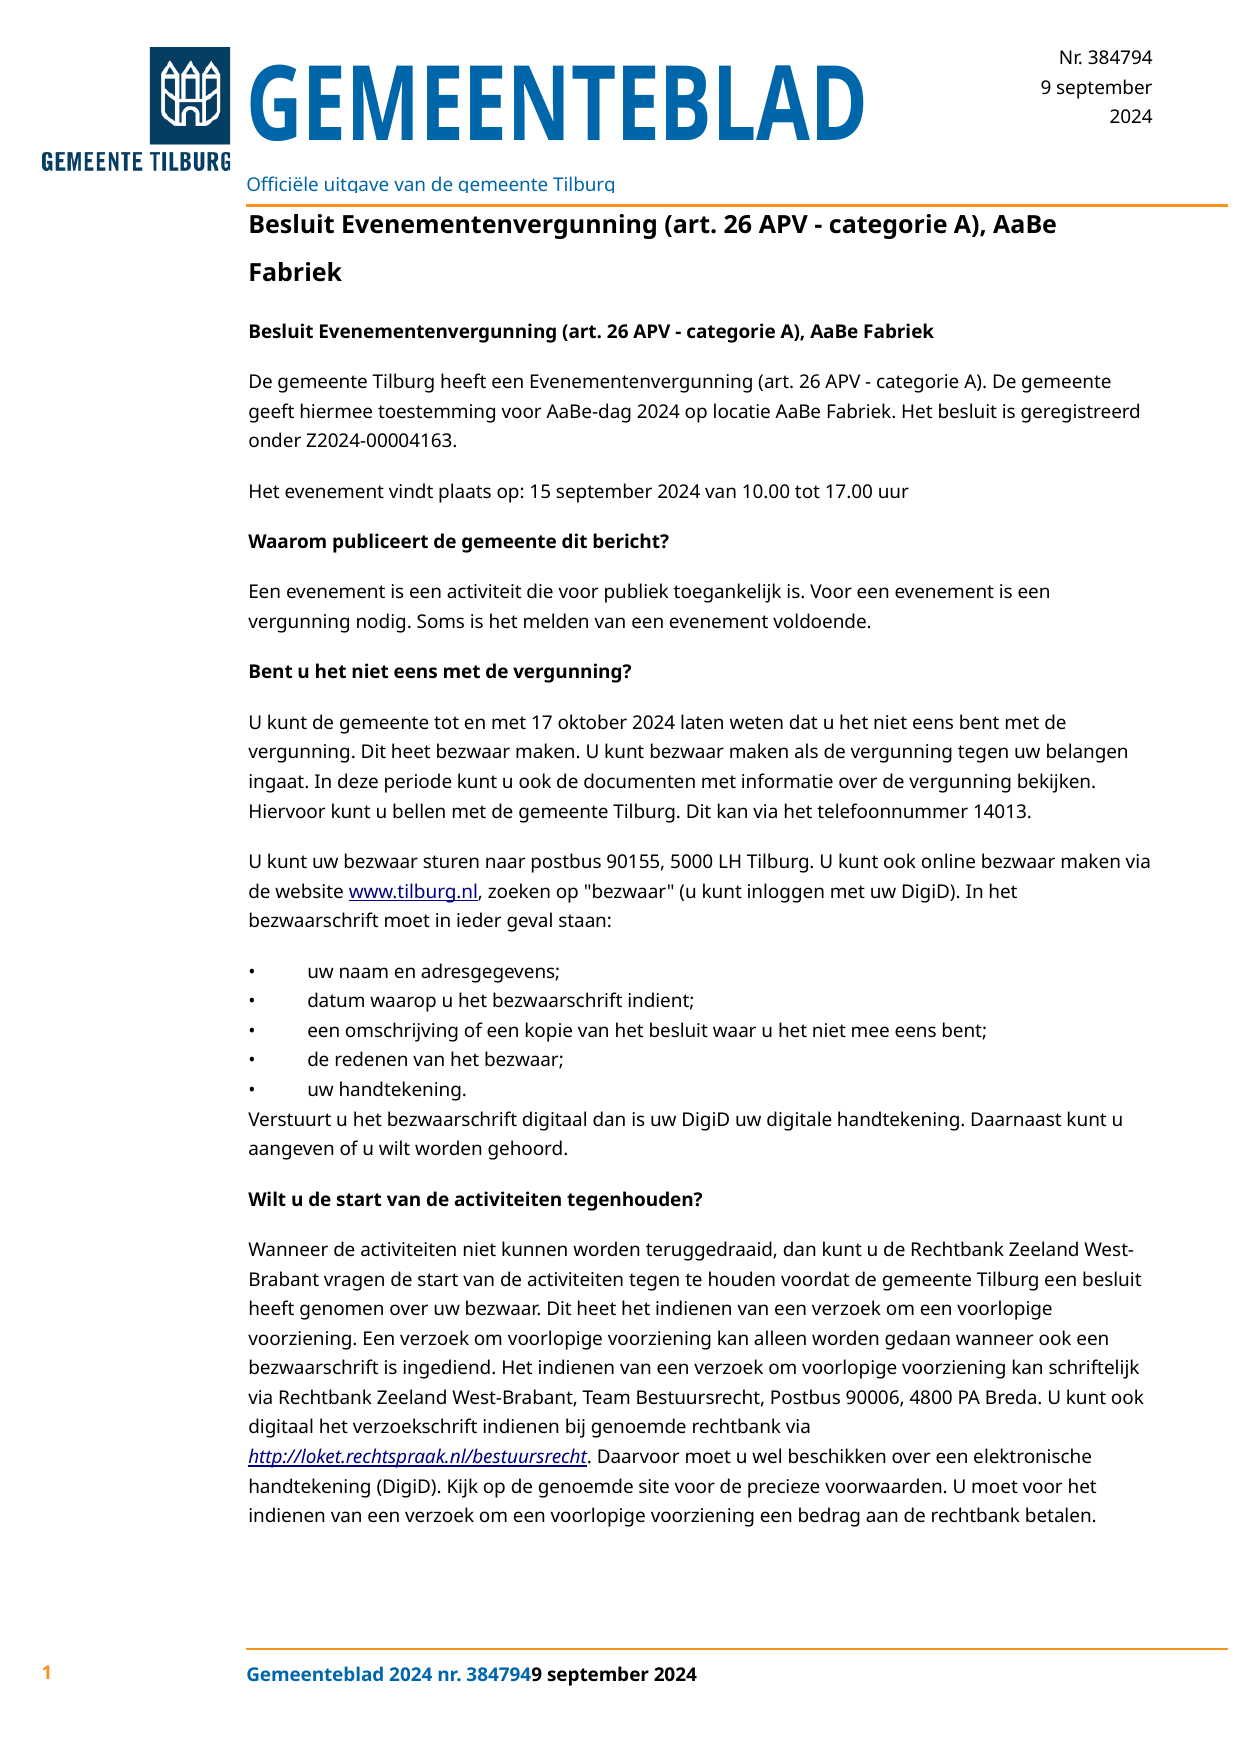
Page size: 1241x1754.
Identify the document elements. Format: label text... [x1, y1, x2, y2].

text Besluit Evenementenvergunning (art. 26 APV - categorie A), AaBe Fabriek [248, 207, 1152, 288]
list datum waarop u het bezwaarschrift indient; [248, 987, 1152, 1013]
text Het evenement vindt plaats op: 15 september 2024 van 10.00 tot 17.00 uur [248, 478, 1152, 504]
text Verstuurt u het bezwaarschrift digitaal dan is uw DigiD uw digitale handtekening. Daarnaast kunt u aangeven of u wilt worden gehoord. [248, 1106, 1152, 1161]
picture [41, 47, 231, 172]
text Bent u het niet eens met de vergunning? [248, 659, 1152, 684]
text U kunt de gemeente tot en met 17 oktober 2024 laten weten dat u het niet eens bent met de vergunning. Dit heet bezwaar maken. U kunt bezwaar maken als de vergunning tegen uw belangen ingaat. In deze periode kunt u ook de documenten met informatie over de vergunning bekijken. Hiervoor kunt u bellen met de gemeente Tilburg. Dit kan via het telefoonnummer 14013. [248, 709, 1152, 824]
list uw naam en adresgegevens; [248, 958, 1152, 984]
list uw handtekening. [248, 1076, 1152, 1102]
list een omschrijving of een kopie van het besluit waar u het niet mee eens bent; [248, 1017, 1152, 1043]
text Waarom publiceert de gemeente dit bericht? [248, 528, 1152, 554]
text Wanneer de activiteiten niet kunnen worden teruggedraaid, dan kunt u de Rechtbank Zeeland West-Brabant vragen de start van de activiteiten tegen te houden voordat de gemeente Tilburg een besluit heeft genomen over uw bezwaar. Dit heet het indienen van een verzoek om een voorlopige voorziening. Een verzoek om voorlopige voorziening kan alleen worden gedaan wanneer ook een bezwaarschrift is ingediend. Het indienen van een verzoek om voorlopige voorziening kan schriftelijk via Rechtbank Zeeland West-Brabant, Team Bestuursrecht, Postbus 90006, 4800 PA Breda. U kunt ook digitaal het verzoekschrift indienen bij genoemde rechtbank via http://loket.rechtspraak.nl/bestuursrecht. Daarvoor moet u wel beschikken over een elektronische handtekening (DigiD). Kijk op de genoemde site voor de precieze voorwaarden. U moet voor het indienen van een verzoek om een voorlopige voorziening een bedrag aan de rechtbank betalen. [248, 1236, 1152, 1528]
text Besluit Evenementenvergunning (art. 26 APV - categorie A), AaBe Fabriek [248, 318, 1152, 344]
text De gemeente Tilburg heeft een Evenementenvergunning (art. 26 APV - categorie A). De gemeente geeft hiermee toestemming voor AaBe-dag 2024 op locatie AaBe Fabriek. Het besluit is geregistreerd onder Z2024-00004163. [248, 368, 1152, 453]
text U kunt uw bezwaar sturen naar postbus 90155, 5000 LH Tilburg. U kunt ook online bezwaar maken via de website www.tilburg.nl, zoeken op "bezwaar" (u kunt inloggen met uw DigiD). In het bezwaarschrift moet in ieder geval staan: [248, 848, 1152, 933]
text Wilt u de start van de activiteiten tegenhouden? [248, 1186, 1152, 1212]
list de redenen van het bezwaar; [248, 1047, 1152, 1072]
text Een evenement is een activiteit die voor publiek toegankelijk is. Voor een evenement is een vergunning nodig. Soms is het melden van een evenement voldoende. [248, 579, 1152, 634]
